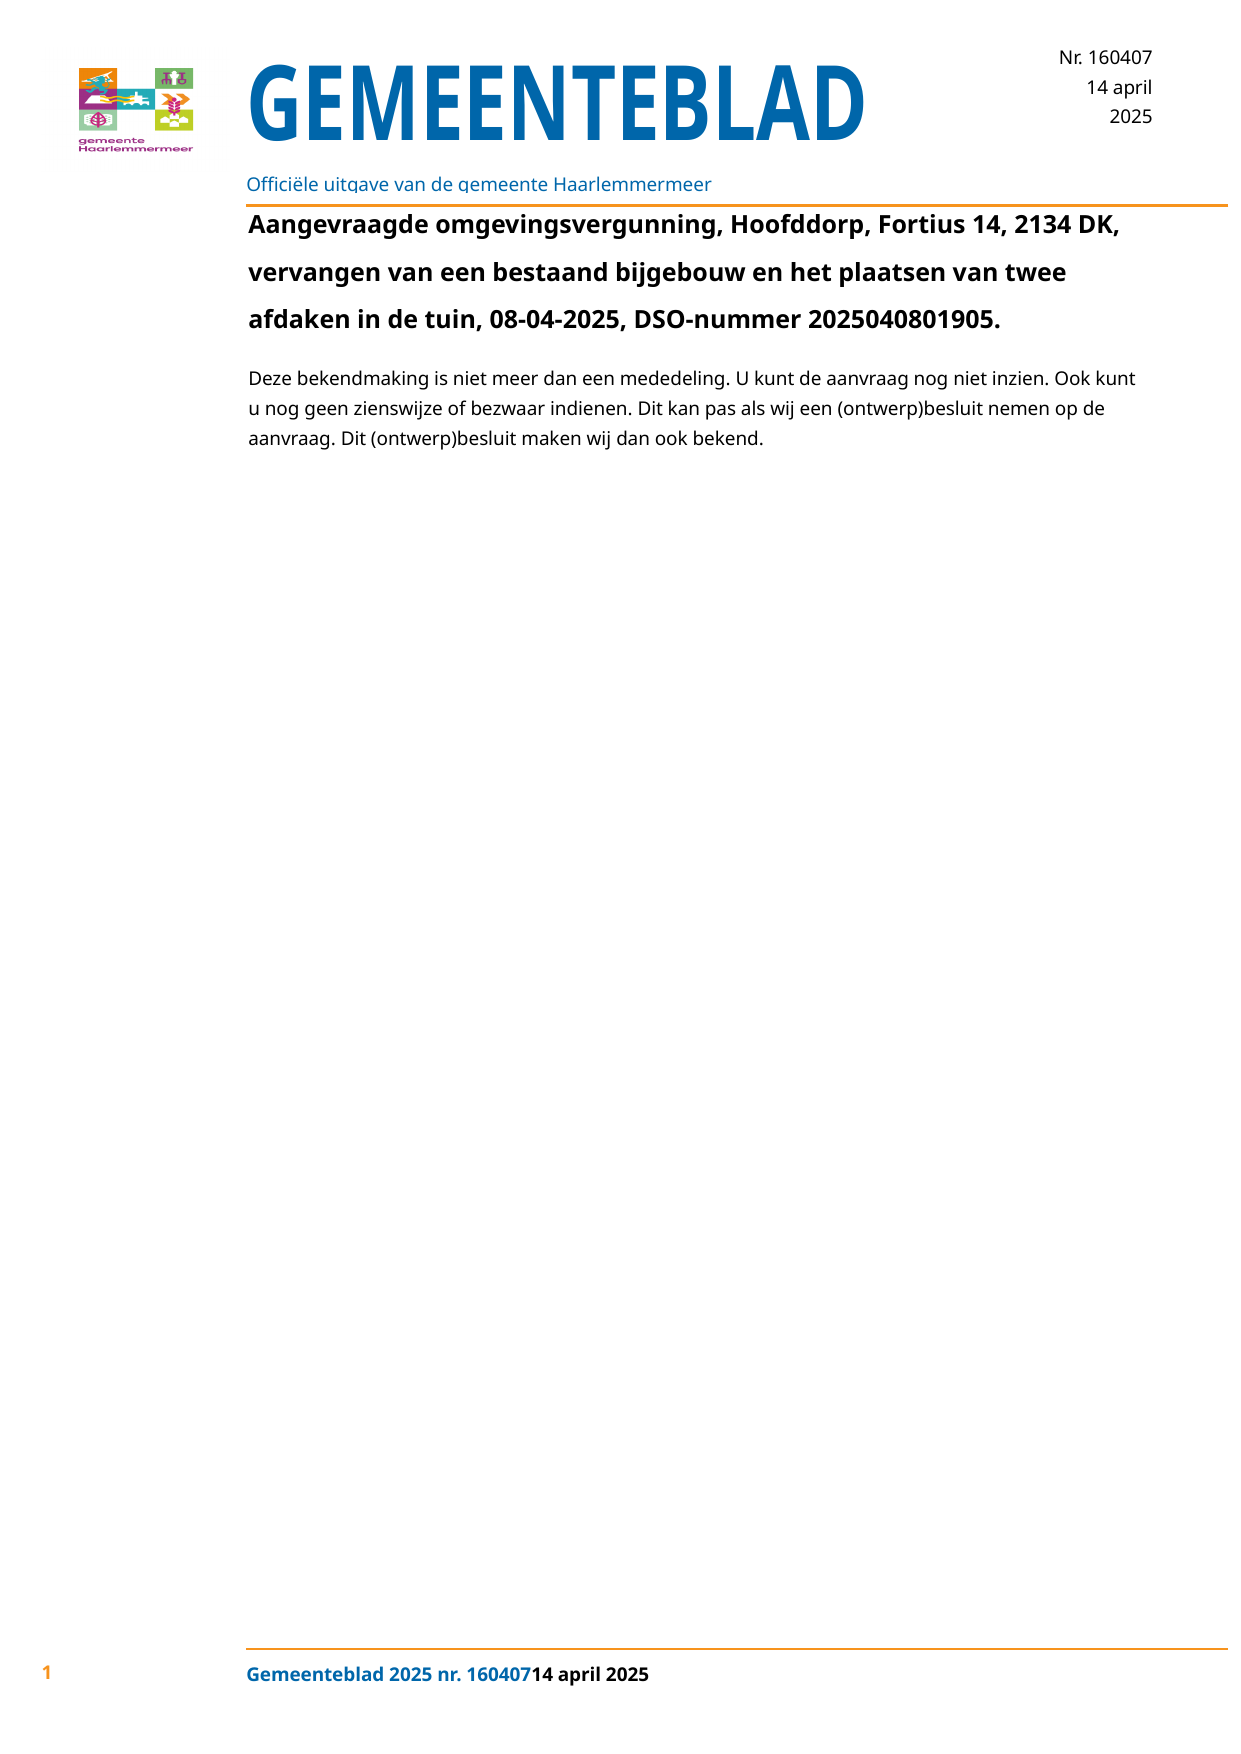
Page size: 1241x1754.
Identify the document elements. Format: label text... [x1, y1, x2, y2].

picture [41, 47, 231, 172]
text Deze bekendmaking is niet meer dan een mededeling. U kunt de aanvraag nog niet inzien. Ook kunt u nog geen zienswijze of bezwaar indienen. Dit kan pas als wij een (ontwerp)besluit nemen op de aanvraag. Dit (ontwerp)besluit maken wij dan ook bekend. [248, 366, 1152, 450]
text Aangevraagde omgevingsvergunning, Hoofddorp, Fortius 14, 2134 DK, vervangen van een bestaand bijgebouw en het plaatsen van twee afdaken in de tuin, 08-04-2025, DSO-nummer 2025040801905. [248, 207, 1152, 336]
